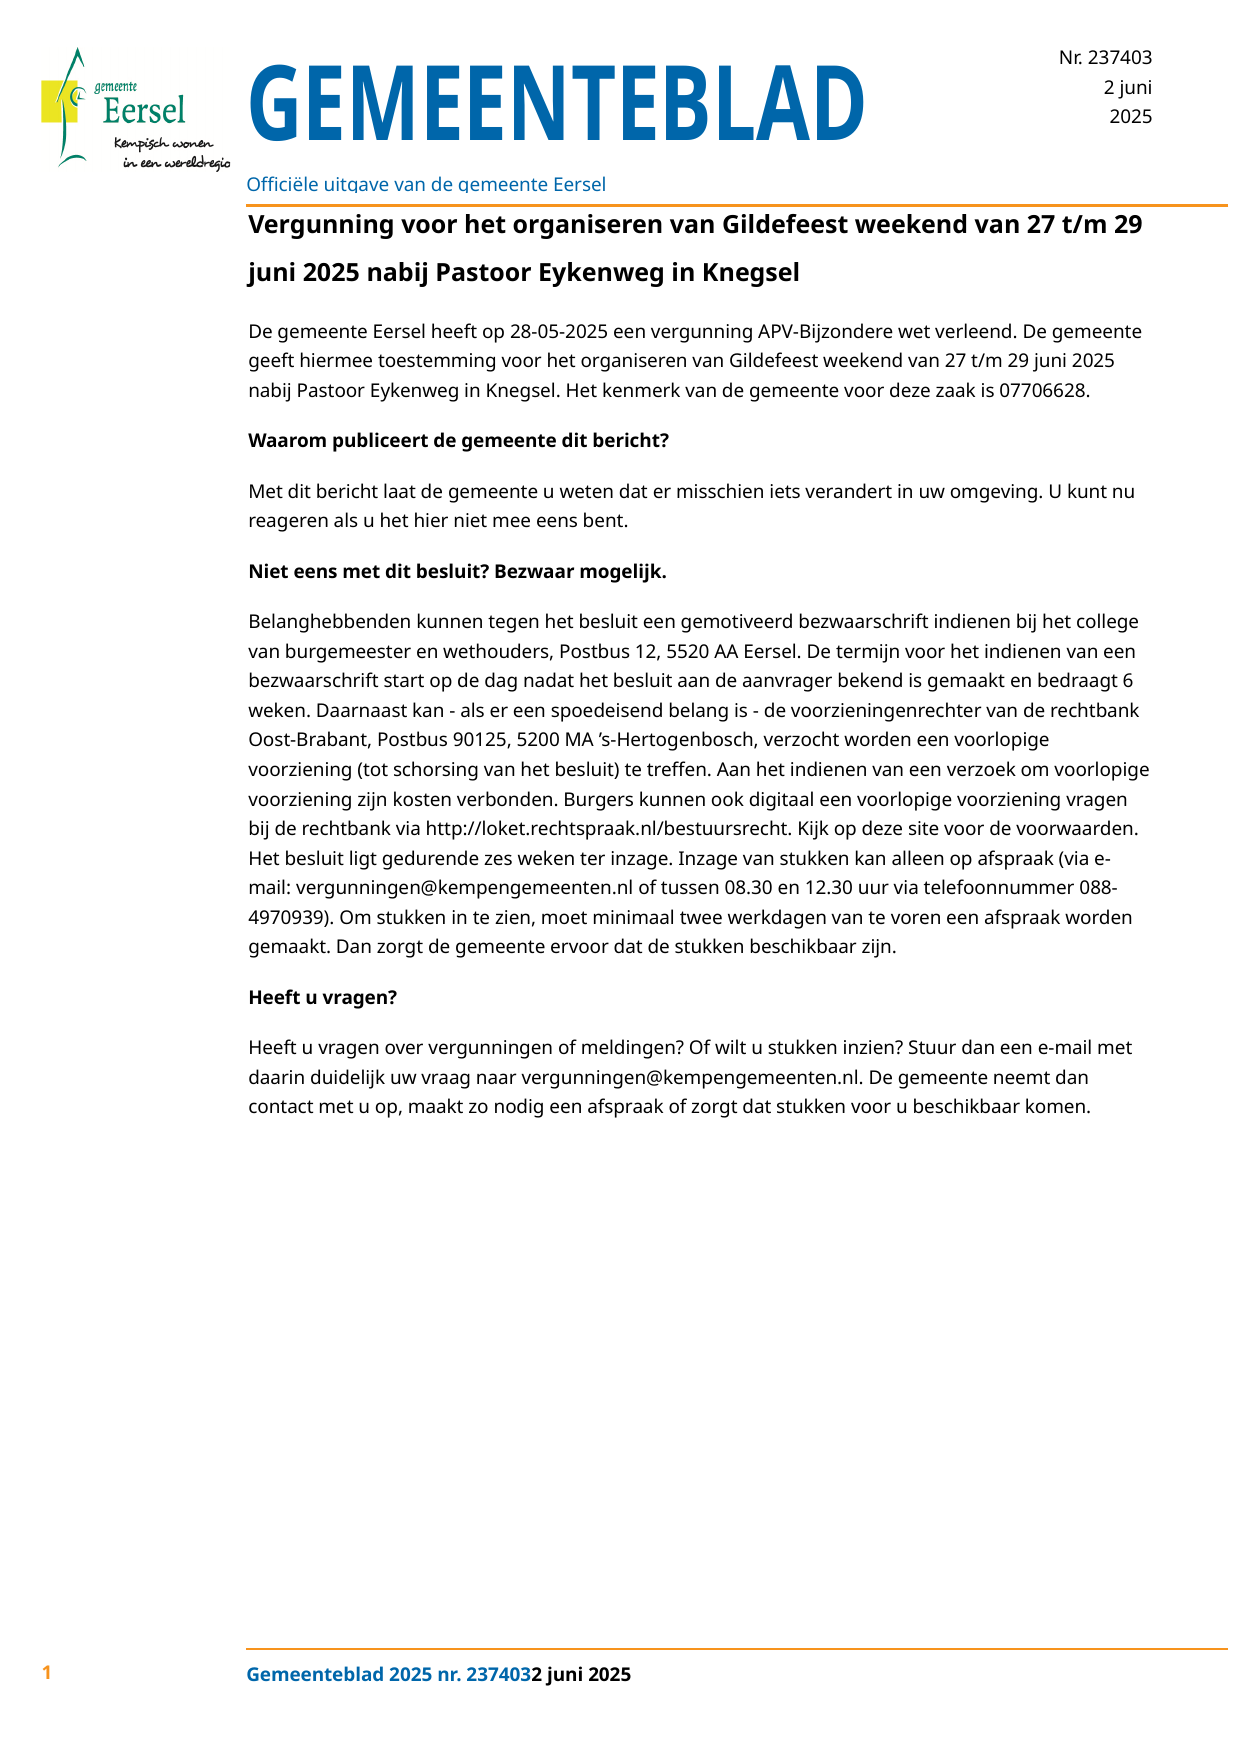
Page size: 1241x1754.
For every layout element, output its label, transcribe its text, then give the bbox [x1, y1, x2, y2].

text Niet eens met dit besluit? Bezwaar mogelijk. [248, 558, 1152, 584]
text Heeft u vragen over vergunningen of meldingen? Of wilt u stukken inzien? Stuur dan een e-mail met daarin duidelijk uw vraag naar vergunningen@kempengemeenten.nl. De gemeente neemt dan contact met u op, maakt zo nodig een afspraak of zorgt dat stukken voor u beschikbaar komen. [248, 1034, 1152, 1119]
text Belanghebbenden kunnen tegen het besluit een gemotiveerd bezwaarschrift indienen bij het college van burgemeester en wethouders, Postbus 12, 5520 AA Eersel. De termijn voor het indienen van een bezwaarschrift start op de dag nadat het besluit aan de aanvrager bekend is gemaakt en bedraagt 6 weken. Daarnaast kan - als er een spoedeisend belang is - de voorzieningenrechter van de rechtbank Oost-Brabant, Postbus 90125, 5200 MA ’s-Hertogenbosch, verzocht worden een voorlopige voorziening (tot schorsing van het besluit) te treffen. Aan het indienen van een verzoek om voorlopige voorziening zijn kosten verbonden. Burgers kunnen ook digitaal een voorlopige voorziening vragen bij de rechtbank via http://loket.rechtspraak.nl/bestuursrecht. Kijk op deze site voor de voorwaarden. Het besluit ligt gedurende zes weken ter inzage. Inzage van stukken kan alleen op afspraak (via e-mail: vergunningen@kempengemeenten.nl of tussen 08.30 en 12.30 uur via telefoonnummer 088-4970939). Om stukken in te zien, moet minimaal twee werkdagen van te voren een afspraak worden gemaakt. Dan zorgt de gemeente ervoor dat de stukken beschikbaar zijn. [248, 608, 1152, 959]
text Heeft u vragen? [248, 984, 1152, 1010]
picture [41, 47, 231, 172]
text Waarom publiceert de gemeente dit bericht? [248, 427, 1152, 453]
text De gemeente Eersel heeft op 28-05-2025 een vergunning APV-Bijzondere wet verleend. De gemeente geeft hiermee toestemming voor het organiseren van Gildefeest weekend van 27 t/m 29 juni 2025 nabij Pastoor Eykenweg in Knegsel. Het kenmerk van de gemeente voor deze zaak is 07706628. [248, 318, 1152, 403]
text Met dit bericht laat de gemeente u weten dat er misschien iets verandert in uw omgeving. U kunt nu reageren als u het hier niet mee eens bent. [248, 478, 1152, 533]
text Vergunning voor het organiseren van Gildefeest weekend van 27 t/m 29 juni 2025 nabij Pastoor Eykenweg in Knegsel [248, 207, 1152, 288]
